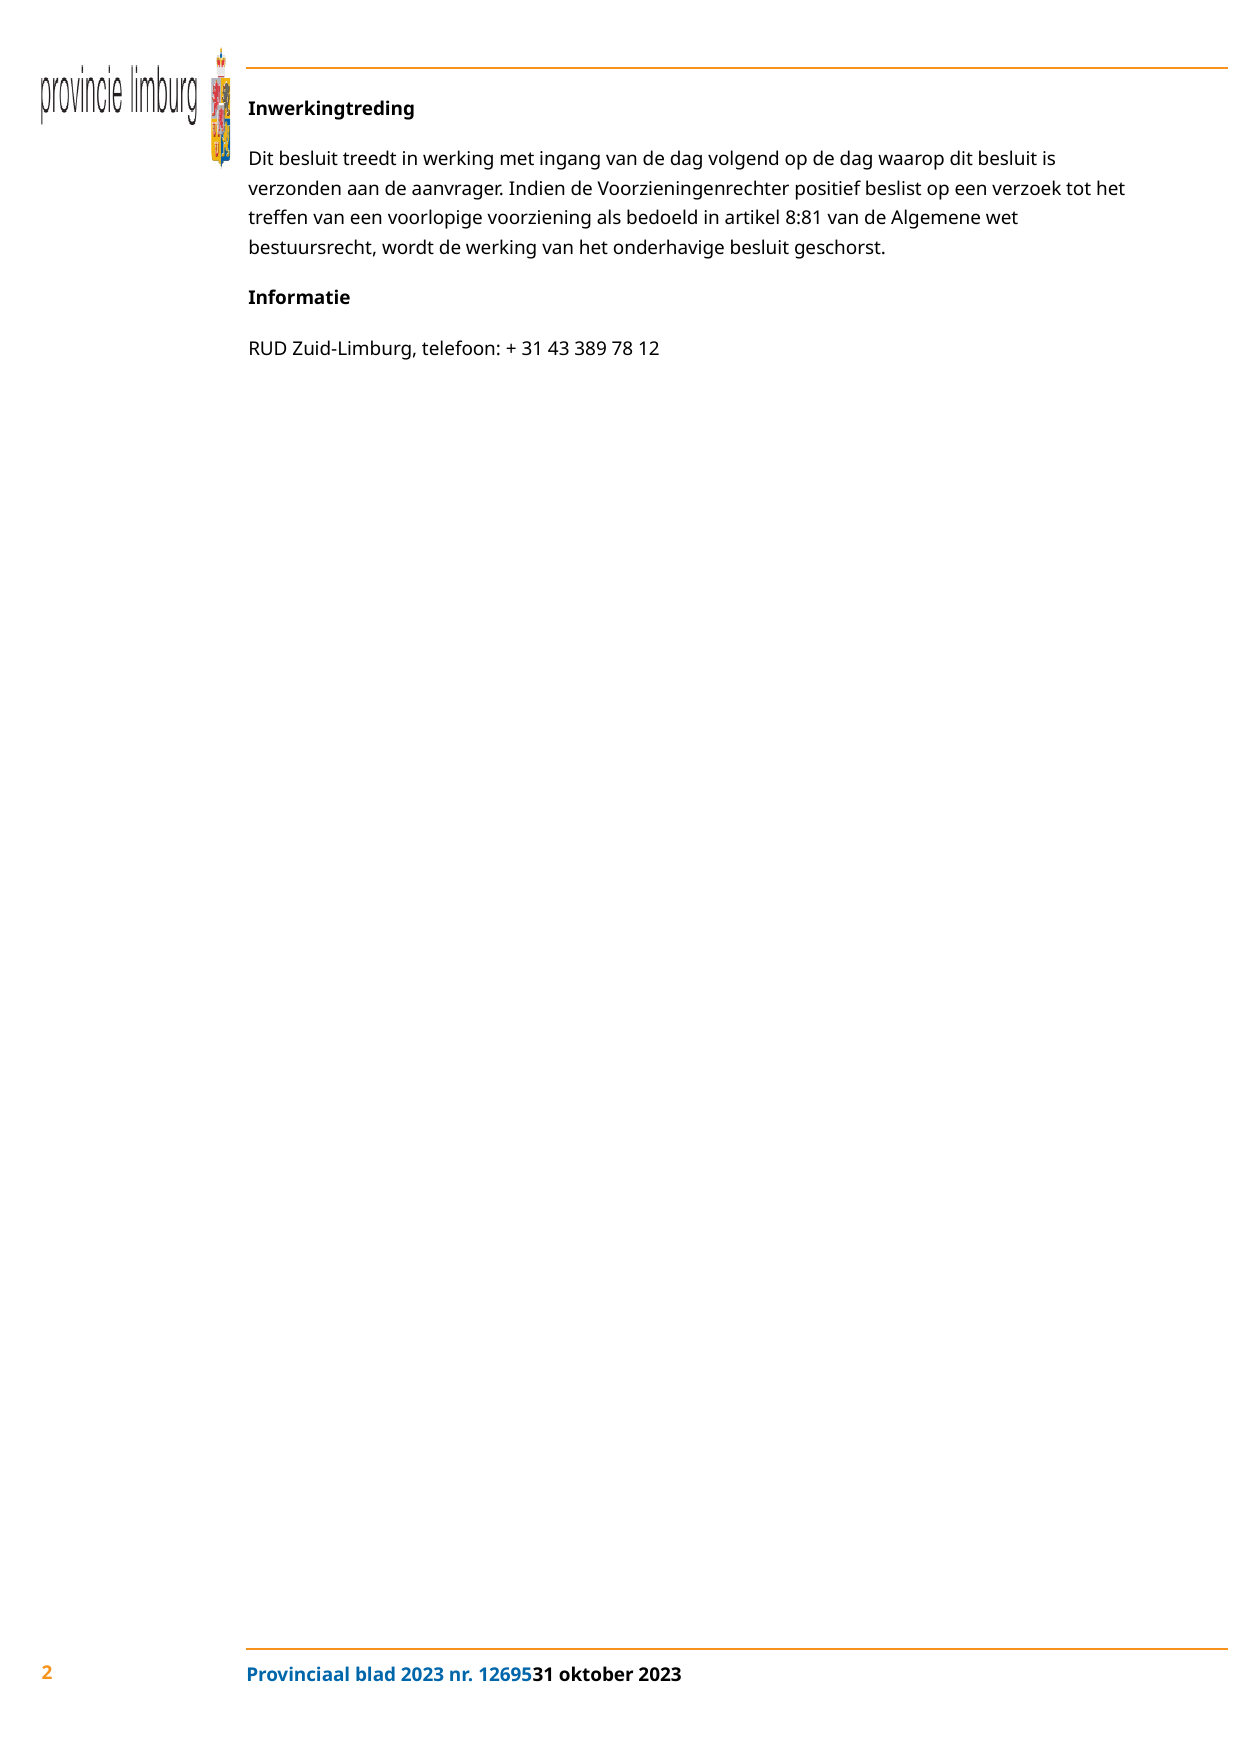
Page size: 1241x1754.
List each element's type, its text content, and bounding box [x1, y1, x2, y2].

text Inwerkingtreding [248, 95, 1152, 121]
picture [41, 47, 231, 172]
text Informatie [248, 284, 1152, 310]
text RUD Zuid-Limburg, telefoon: + 31 43 389 78 12 [248, 335, 1152, 361]
text Dit besluit treedt in werking met ingang van de dag volgend op de dag waarop dit besluit is verzonden aan de aanvrager. Indien de Voorzieningenrechter positief beslist op een verzoek tot het treffen van een voorlopige voorziening als bedoeld in artikel 8:81 van de Algemene wet bestuursrecht, wordt de werking van het onderhavige besluit geschorst. [248, 145, 1152, 260]
